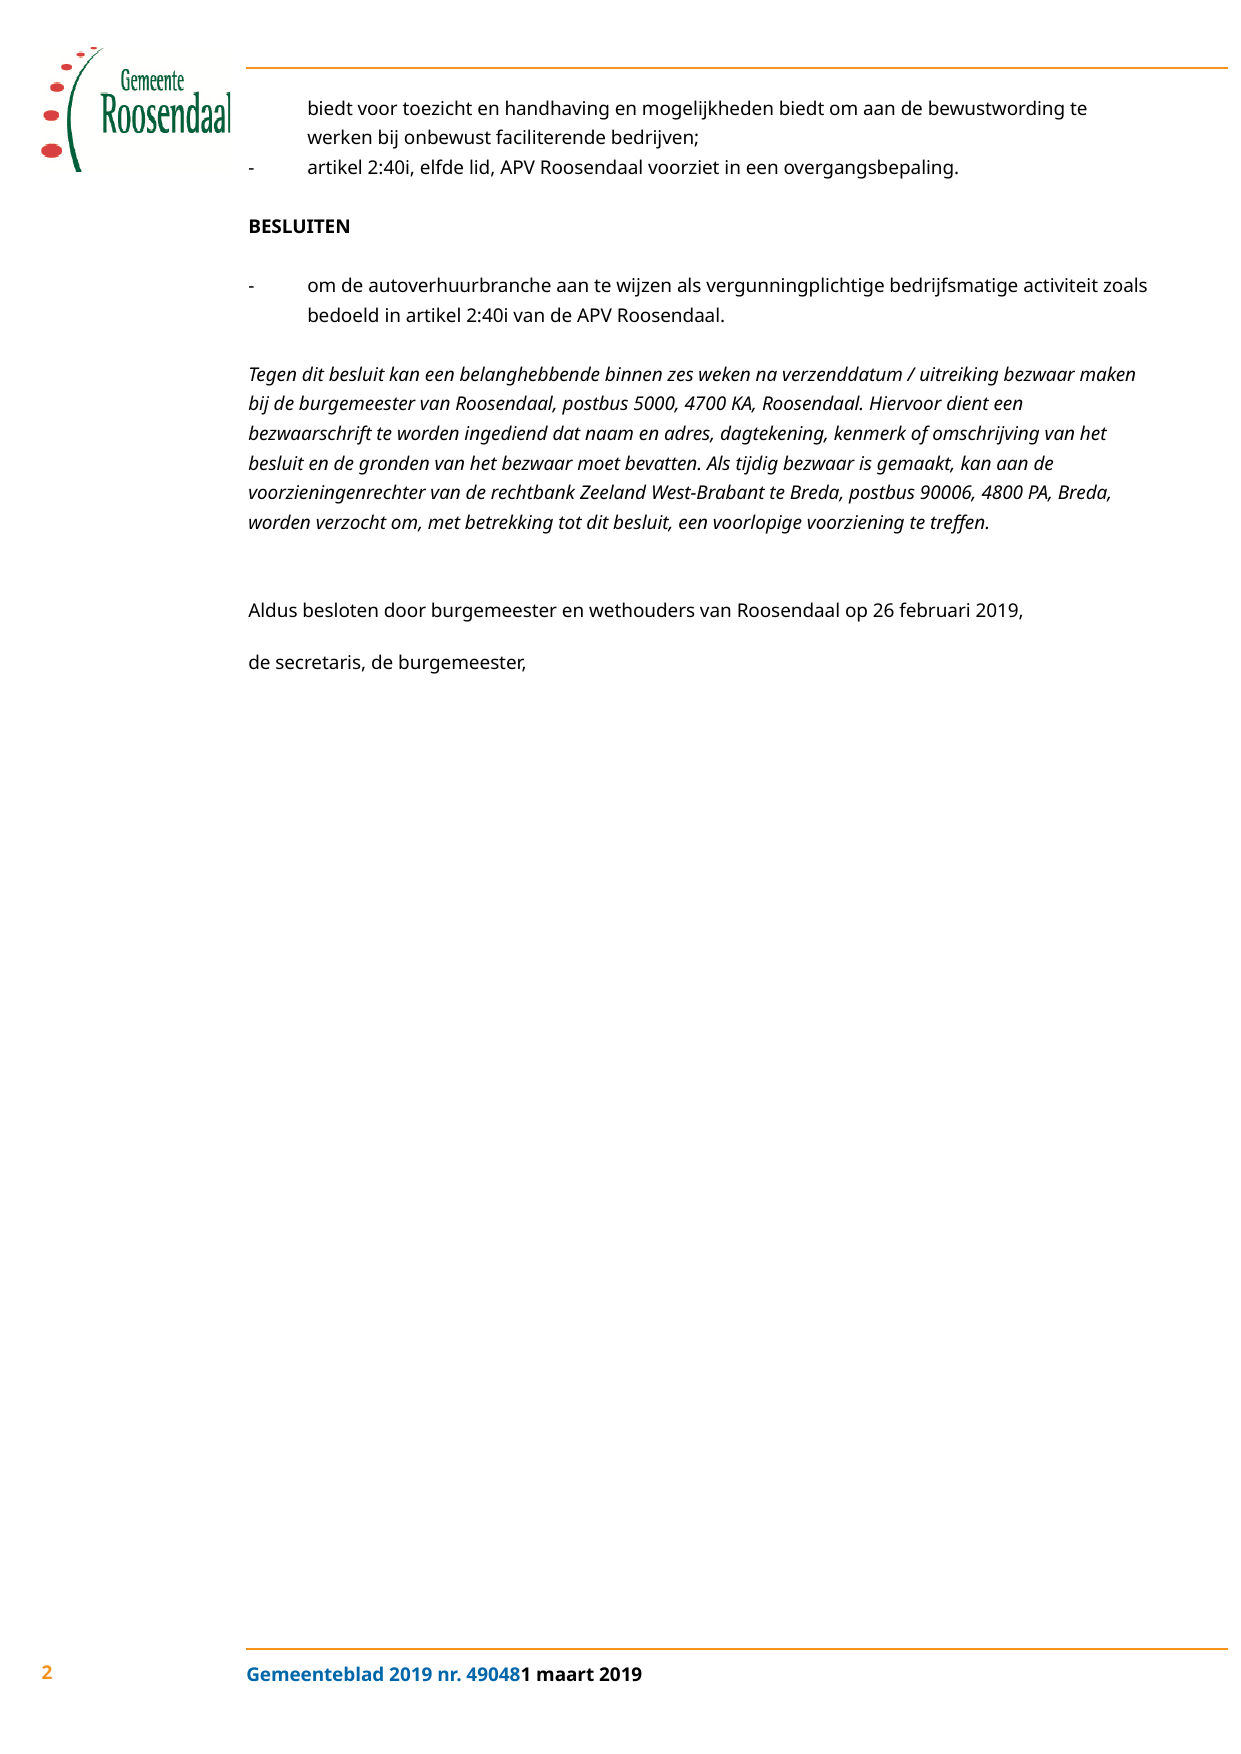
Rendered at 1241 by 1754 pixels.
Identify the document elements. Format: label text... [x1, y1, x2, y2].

text Aldus besloten door burgemeester en wethouders van Roosendaal op 26 februari 2019, [248, 598, 1152, 623]
text Tegen dit besluit kan een belanghebbende binnen zes weken na verzenddatum / uitreiking bezwaar maken bij de burgemeester van Roosendaal, postbus 5000, 4700 KA, Roosendaal. Hiervoor dient een bezwaarschrift te worden ingediend dat naam en adres, dagtekening, kenmerk of omschrijving van het besluit en de gronden van het bezwaar moet bevatten. Als tijdig bezwaar is gemaakt, kan aan de voorzieningenrechter van de rechtbank Zeeland West-Brabant te Breda, postbus 90006, 4800 PA, Breda, worden verzocht om, met betrekking tot dit besluit, een voorlopige voorziening te treffen. [248, 361, 1152, 535]
list biedt voor toezicht en handhaving en mogelijkheden biedt om aan de bewustwording te werken bij onbewust faciliterende bedrijven; [248, 95, 1152, 150]
list artikel 2:40i, elfde lid, APV Roosendaal voorziet in een overgangsbepaling. [248, 154, 1152, 180]
picture [41, 47, 231, 172]
text de secretaris, de burgemeester, [248, 649, 1152, 675]
list om de autoverhuurbranche aan te wijzen als vergunningplichtige bedrijfsmatige activiteit zoals bedoeld in artikel 2:40i van de APV Roosendaal. [248, 272, 1152, 328]
text BESLUITEN [248, 213, 1152, 239]
